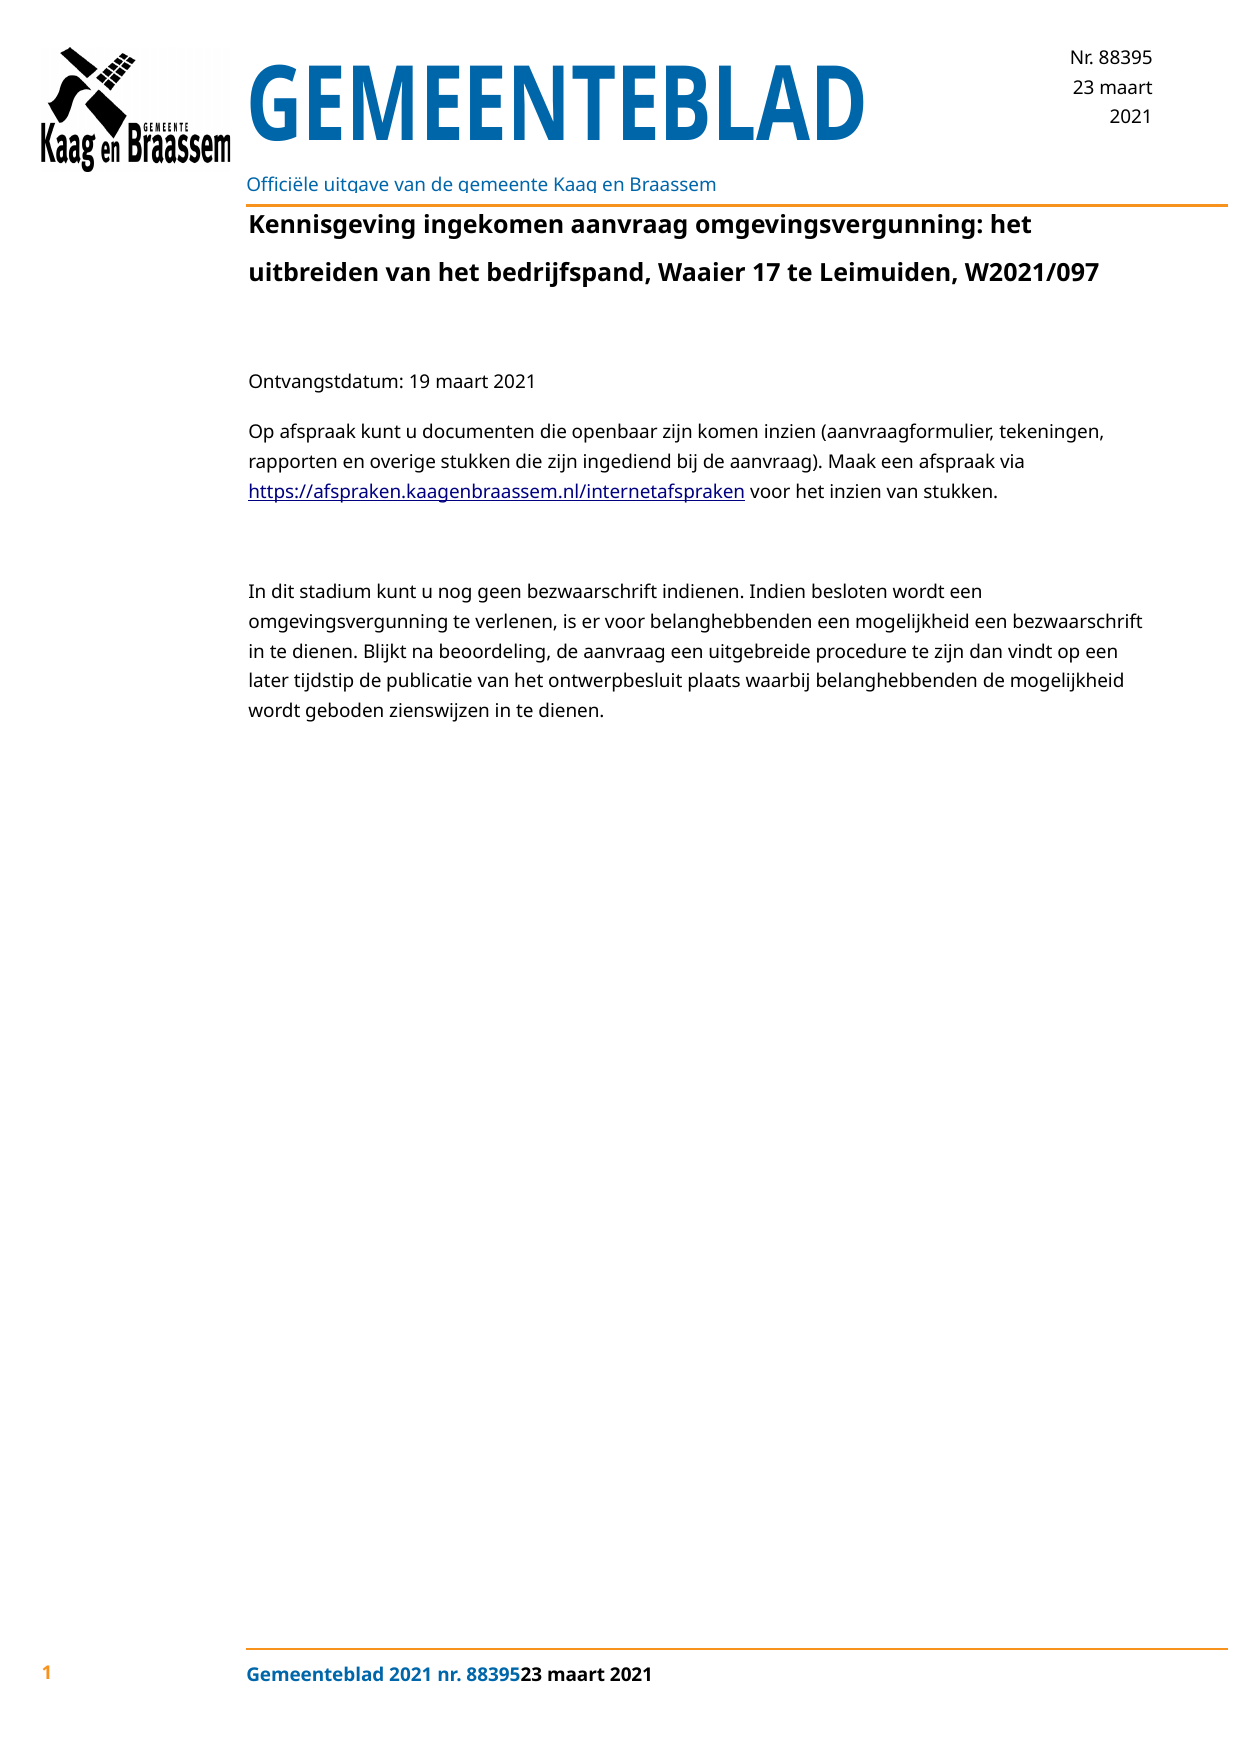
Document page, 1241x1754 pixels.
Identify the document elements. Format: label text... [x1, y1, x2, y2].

text In dit stadium kunt u nog geen bezwaarschrift indienen. Indien besloten wordt een omgevingsvergunning te verlenen, is er voor belanghebbenden een mogelijkheid een bezwaarschrift in te dienen. Blijkt na beoordeling, de aanvraag een uitgebreide procedure te zijn dan vindt op een later tijdstip de publicatie van het ontwerpbesluit plaats waarbij belanghebbenden de mogelijkheid wordt geboden zienswijzen in te dienen. [248, 579, 1152, 723]
picture [41, 47, 231, 172]
text Kennisgeving ingekomen aanvraag omgevingsvergunning: het uitbreiden van het bedrijfspand, Waaier 17 te Leimuiden, W2021/097 [248, 207, 1152, 288]
text Ontvangstdatum: 19 maart 2021 [248, 368, 1152, 394]
text Op afspraak kunt u documenten die openbaar zijn komen inzien (aanvraagformulier, tekeningen, rapporten en overige stukken die zijn ingediend bij de aanvraag). Maak een afspraak via https://afspraken.kaagenbraassem.nl/internetafspraken voor het inzien van stukken. [248, 419, 1152, 504]
